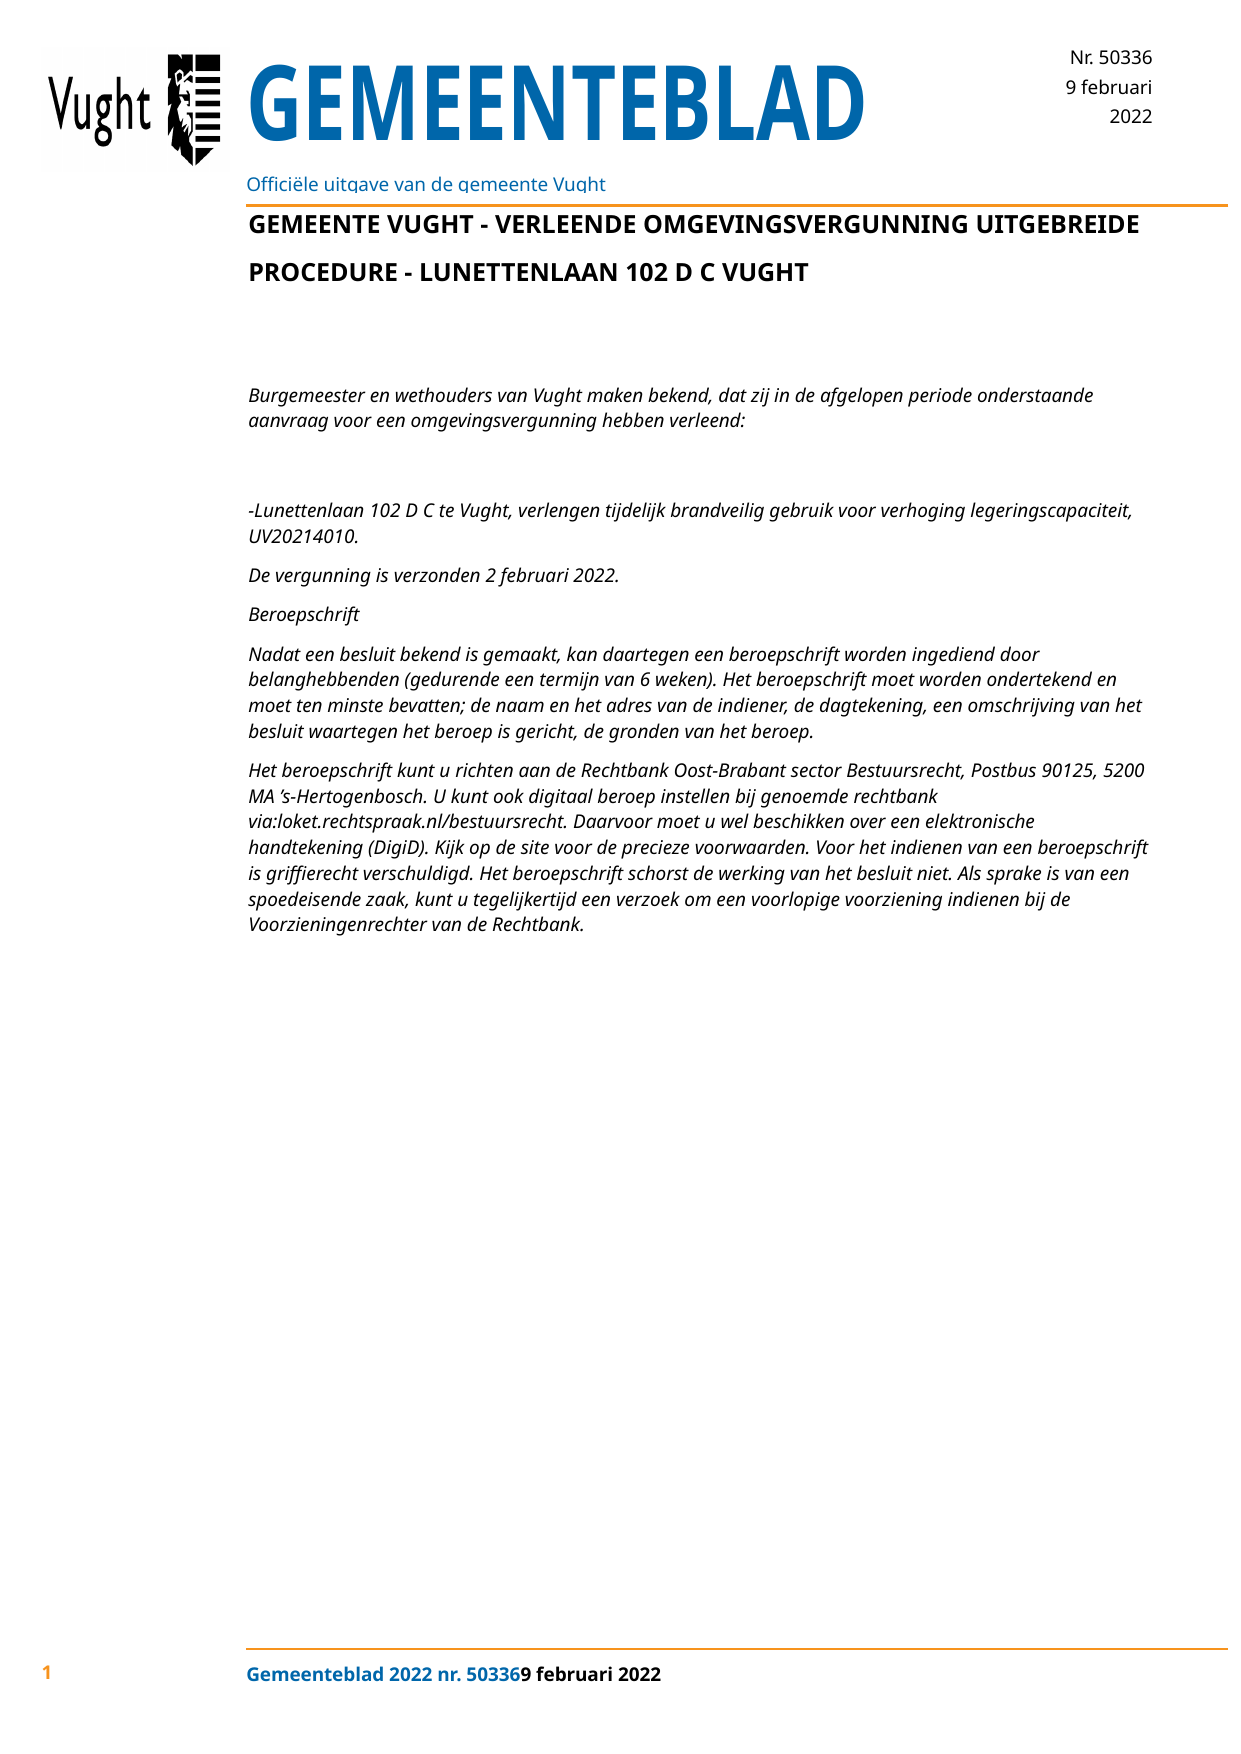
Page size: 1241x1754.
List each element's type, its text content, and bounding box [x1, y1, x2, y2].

text De vergunning is verzonden 2 februari 2022. [248, 562, 1152, 588]
picture [41, 47, 231, 172]
text GEMEENTE VUGHT - VERLEENDE OMGEVINGSVERGUNNING UITGEBREIDE PROCEDURE - LUNETTENLAAN 102 D C VUGHT [248, 207, 1152, 288]
text Nadat een besluit bekend is gemaakt, kan daartegen een beroepschrift worden ingediend door belanghebbenden (gedurende een termijn van 6 weken). Het beroepschrift moet worden ondertekend en moet ten minste bevatten; de naam en het adres van de indiener, de dagtekening, een omschrijving van het besluit waartegen het beroep is gericht, de gronden van het beroep. [248, 641, 1152, 744]
text Het beroepschrift kunt u richten aan de Rechtbank Oost-Brabant sector Bestuursrecht, Postbus 90125, 5200 MA ’s-Hertogenbosch. U kunt ook digitaal beroep instellen bij genoemde rechtbank via:loket.rechtspraak.nl/bestuursrecht. Daarvoor moet u wel beschikken over een elektronische handtekening (DigiD). Kijk op de site voor de precieze voorwaarden. Voor het indienen van een beroepschrift is griffierecht verschuldigd. Het beroepschrift schorst de werking van het besluit niet. Als sprake is van een spoedeisende zaak, kunt u tegelijkertijd een verzoek om een voorlopige voorziening indienen bij de Voorzieningenrechter van de Rechtbank. [248, 757, 1152, 937]
text -Lunettenlaan 102 D C te Vught, verlengen tijdelijk brandveilig gebruik voor verhoging legeringscapaciteit, UV20214010. [248, 497, 1152, 549]
text Beroepschrift [248, 602, 1152, 627]
text Burgemeester en wethouders van Vught maken bekend, dat zij in de afgelopen periode onderstaande aanvraag voor een omgevingsvergunning hebben verleend: [248, 382, 1152, 433]
